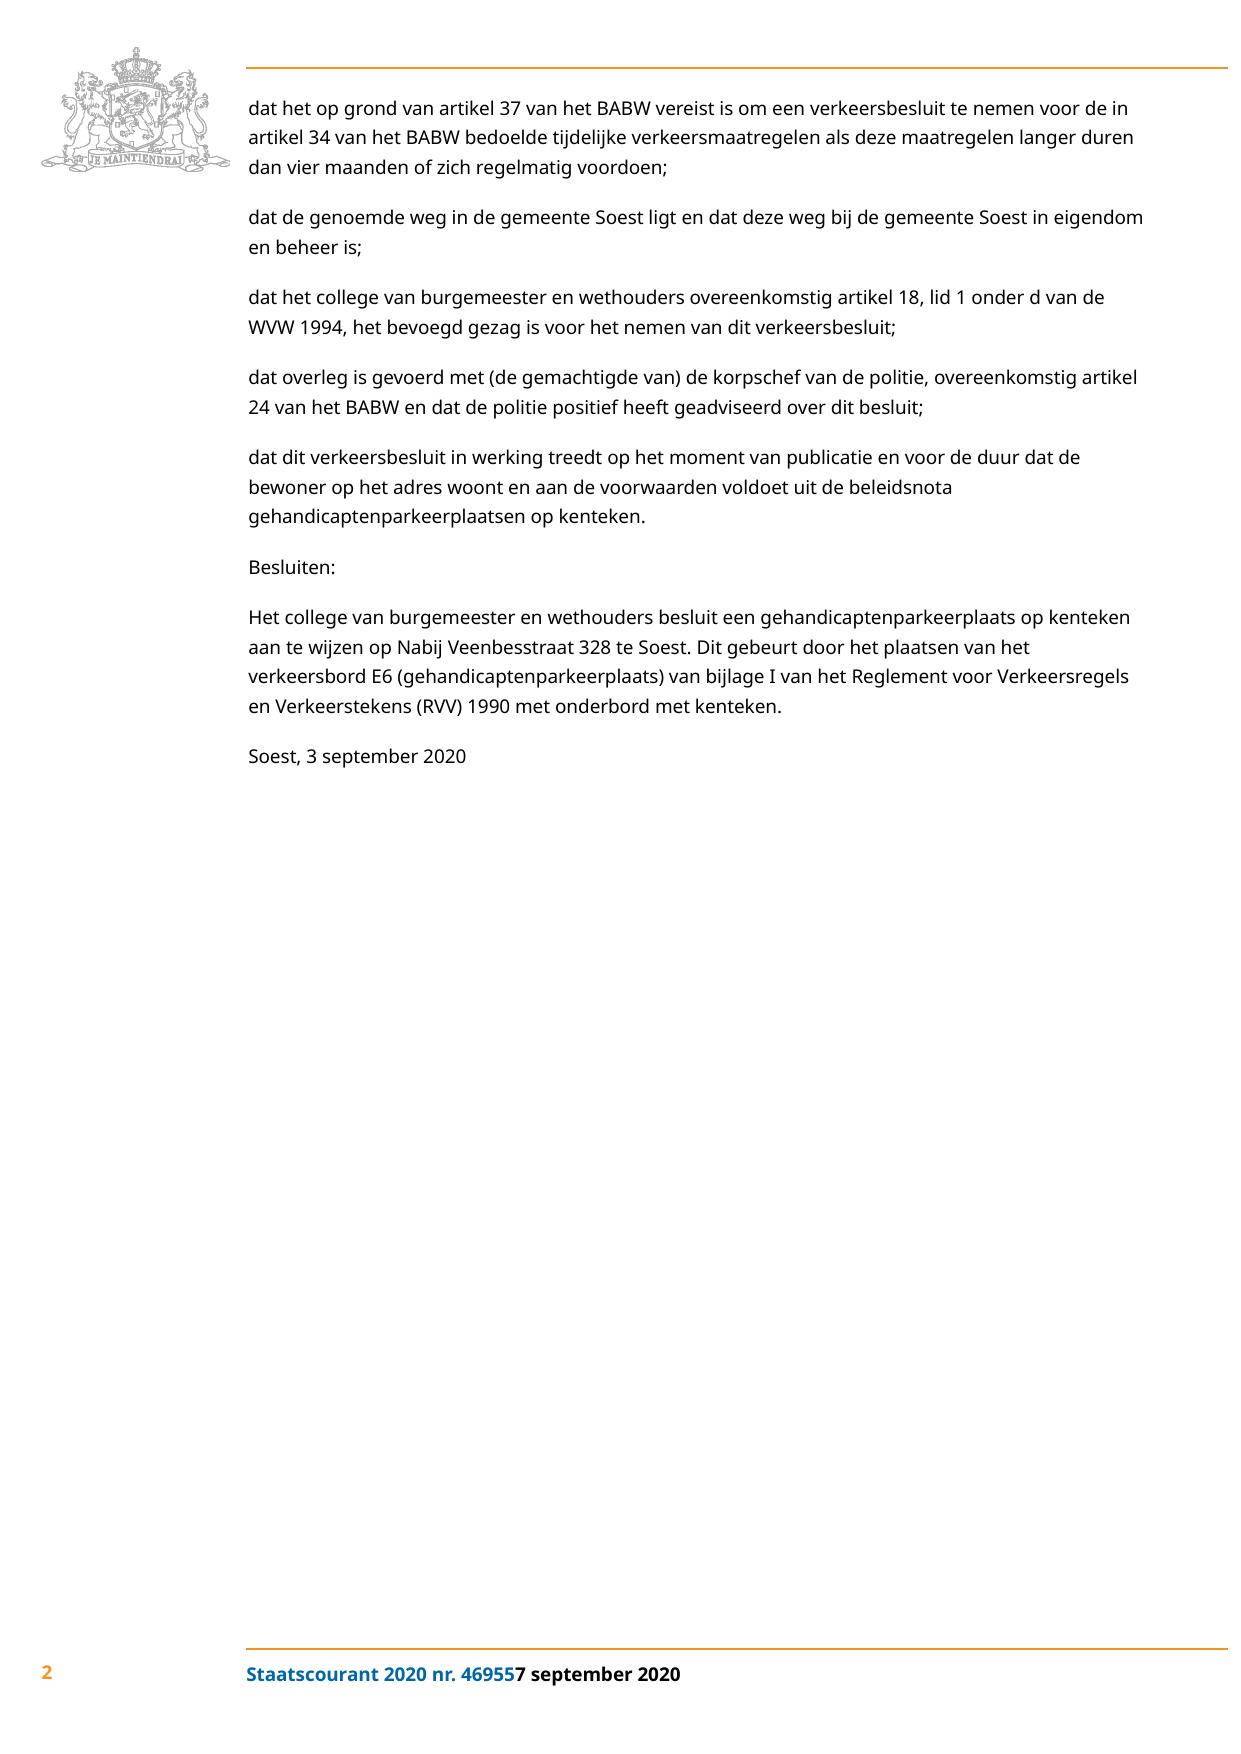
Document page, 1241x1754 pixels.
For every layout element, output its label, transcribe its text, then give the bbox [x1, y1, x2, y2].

text dat dit verkeersbesluit in werking treedt op het moment van publicatie en voor de duur dat de bewoner op het adres woont en aan de voorwaarden voldoet uit de beleidsnota gehandicaptenparkeerplaatsen op kenteken. [248, 444, 1152, 529]
picture [41, 47, 231, 172]
text dat overleg is gevoerd met (de gemachtigde van) de korpschef van de politie, overeenkomstig artikel 24 van het BABW en dat de politie positief heeft geadviseerd over dit besluit; [248, 364, 1152, 420]
text dat het college van burgemeester en wethouders overeenkomstig artikel 18, lid 1 onder d van de WVW 1994, het bevoegd gezag is voor het nemen van dit verkeersbesluit; [248, 284, 1152, 340]
text dat het op grond van artikel 37 van het BABW vereist is om een verkeersbesluit te nemen voor de in artikel 34 van het BABW bedoelde tijdelijke verkeersmaatregelen als deze maatregelen langer duren dan vier maanden of zich regelmatig voordoen; [248, 95, 1152, 180]
text Het college van burgemeester en wethouders besluit een gehandicaptenparkeerplaats op kenteken aan te wijzen op Nabij Veenbesstraat 328 te Soest. Dit gebeurt door het plaatsen van het verkeersbord E6 (gehandicaptenparkeerplaats) van bijlage I van het Reglement voor Verkeersregels en Verkeerstekens (RVV) 1990 met onderbord met kenteken. [248, 604, 1152, 719]
text dat de genoemde weg in de gemeente Soest ligt en dat deze weg bij de gemeente Soest in eigendom en beheer is; [248, 204, 1152, 260]
text Besluiten: [248, 554, 1152, 580]
text Soest, 3 september 2020 [248, 743, 1152, 769]
